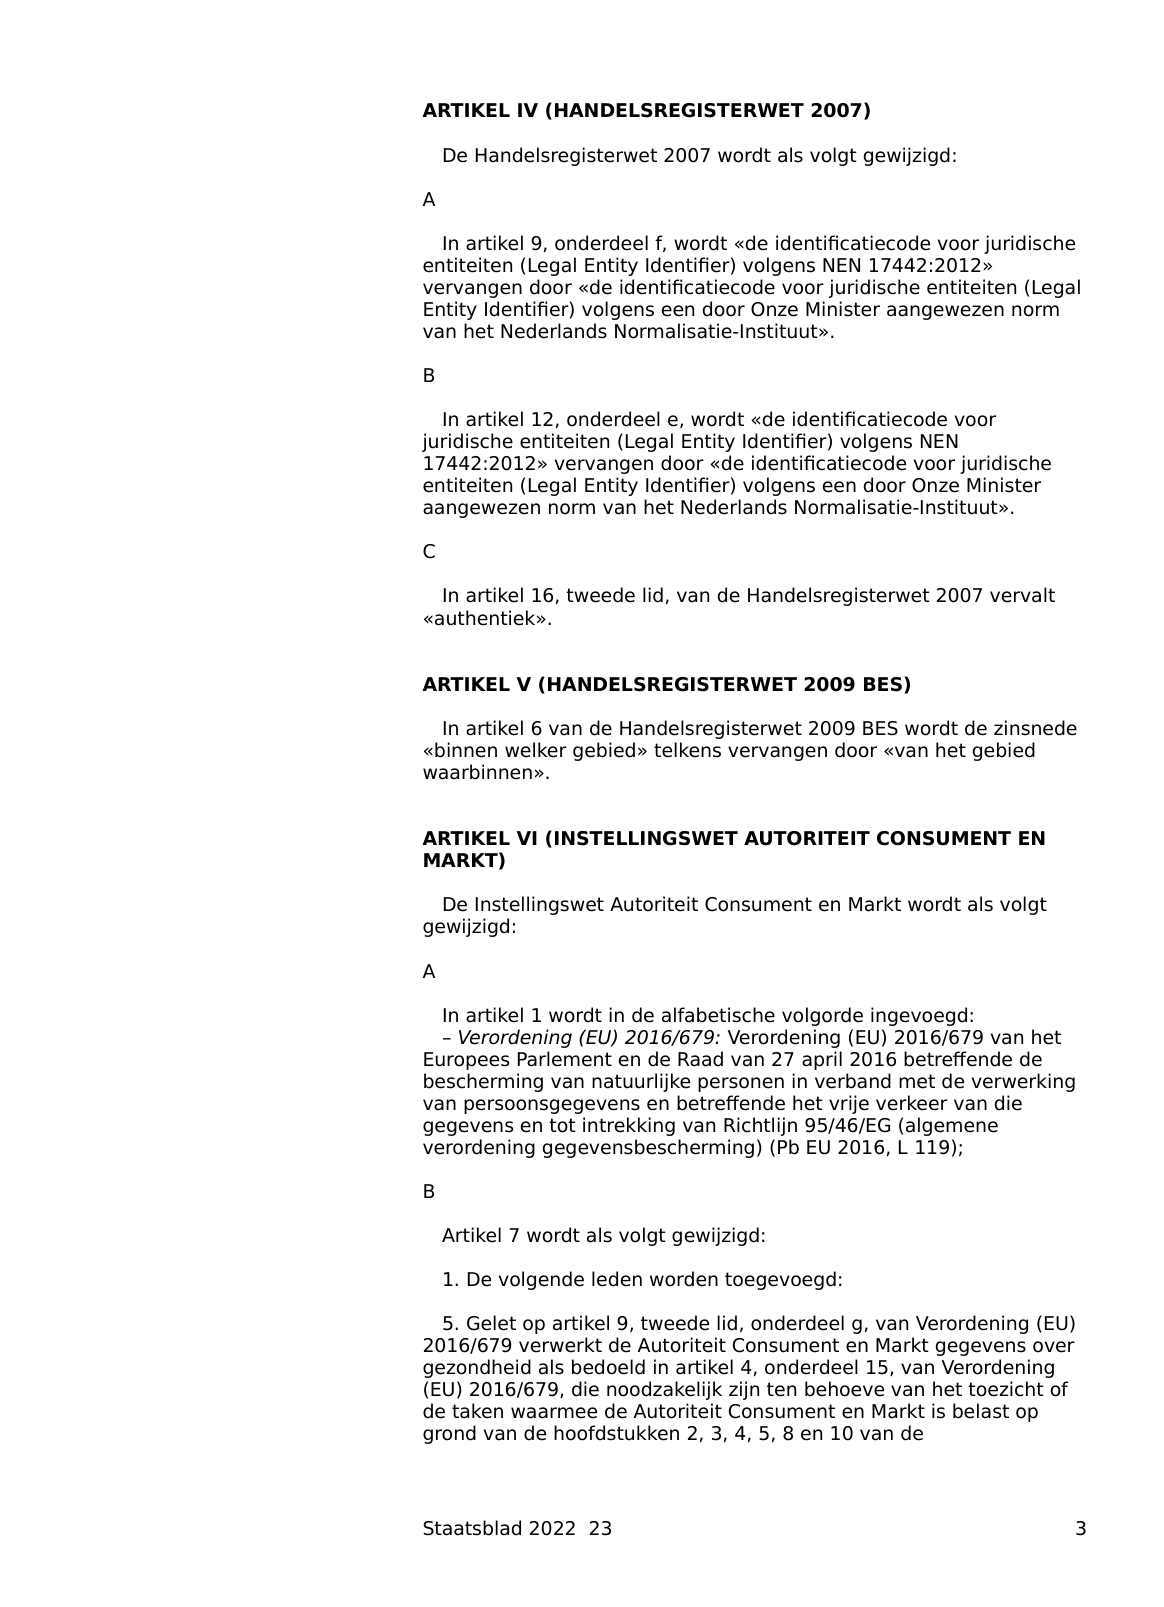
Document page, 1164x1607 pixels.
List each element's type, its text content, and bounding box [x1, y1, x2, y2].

text In artikel 16, tweede lid, van de Handelsregisterwet 2007 vervalt «authentiek». [422, 585, 1087, 629]
text A [422, 189, 1087, 211]
text B [422, 1181, 1087, 1203]
text – Verordening (EU) 2016/679: Verordening (EU) 2016/679 van het Europees Parlement en de Raad van 27 april 2016 betreffende de bescherming van natuurlijke personen in verband met de verwerking van persoonsgegevens en betreffende het vrije verkeer van die gegevens en tot intrekking van Richtlijn 95/46/EG (algemene verordening gegevensbescherming) (Pb EU 2016, L 119); [422, 1027, 1087, 1158]
text 1. De volgende leden worden toegevoegd: [422, 1269, 1087, 1291]
text B [422, 365, 1087, 387]
subtitle ARTIKEL VI (INSTELLINGSWET AUTORITEIT CONSUMENT EN MARKT) [422, 828, 1087, 872]
text In artikel 1 wordt in de alfabetische volgorde ingevoegd: [422, 1005, 1087, 1027]
text De Handelsregisterwet 2007 wordt als volgt gewijzigd: [422, 144, 1087, 167]
text Artikel 7 wordt als volgt gewijzigd: [422, 1225, 1087, 1247]
text C [422, 541, 1087, 563]
text A [422, 961, 1087, 982]
text In artikel 9, onderdeel f, wordt «de identificatiecode voor juridische entiteiten (Legal Entity Identifier) volgens NEN 17442:2012» vervangen door «de identificatiecode voor juridische entiteiten (Legal Entity Identifier) volgens een door Onze Minister aangewezen norm van het Nederlands Normalisatie-Instituut». [422, 233, 1087, 343]
subtitle ARTIKEL IV (HANDELSREGISTERWET 2007) [422, 100, 1087, 122]
text In artikel 6 van de Handelsregisterwet 2009 BES wordt de zinsnede «binnen welker gebied» telkens vervangen door «van het gebied waarbinnen». [422, 718, 1087, 784]
text De Instellingswet Autoriteit Consument en Markt wordt als volgt gewijzigd: [422, 894, 1087, 938]
text In artikel 12, onderdeel e, wordt «de identificatiecode voor juridische entiteiten (Legal Entity Identifier) volgens NEN 17442:2012» vervangen door «de identificatiecode voor juridische entiteiten (Legal Entity Identifier) volgens een door Onze Minister aangewezen norm van het Nederlands Normalisatie-Instituut». [422, 409, 1087, 519]
subtitle ARTIKEL V (HANDELSREGISTERWET 2009 BES) [422, 674, 1087, 696]
text 5. Gelet op artikel 9, tweede lid, onderdeel g, van Verordening (EU) 2016/679 verwerkt de Autoriteit Consument en Markt gegevens over gezondheid als bedoeld in artikel 4, onderdeel 15, van Verordening (EU) 2016/679, die noodzakelijk zijn ten behoeve van het toezicht of de taken waarmee de Autoriteit Consument en Markt is belast op grond van de hoofdstukken 2, 3, 4, 5, 8 en 10 van de [422, 1313, 1087, 1445]
